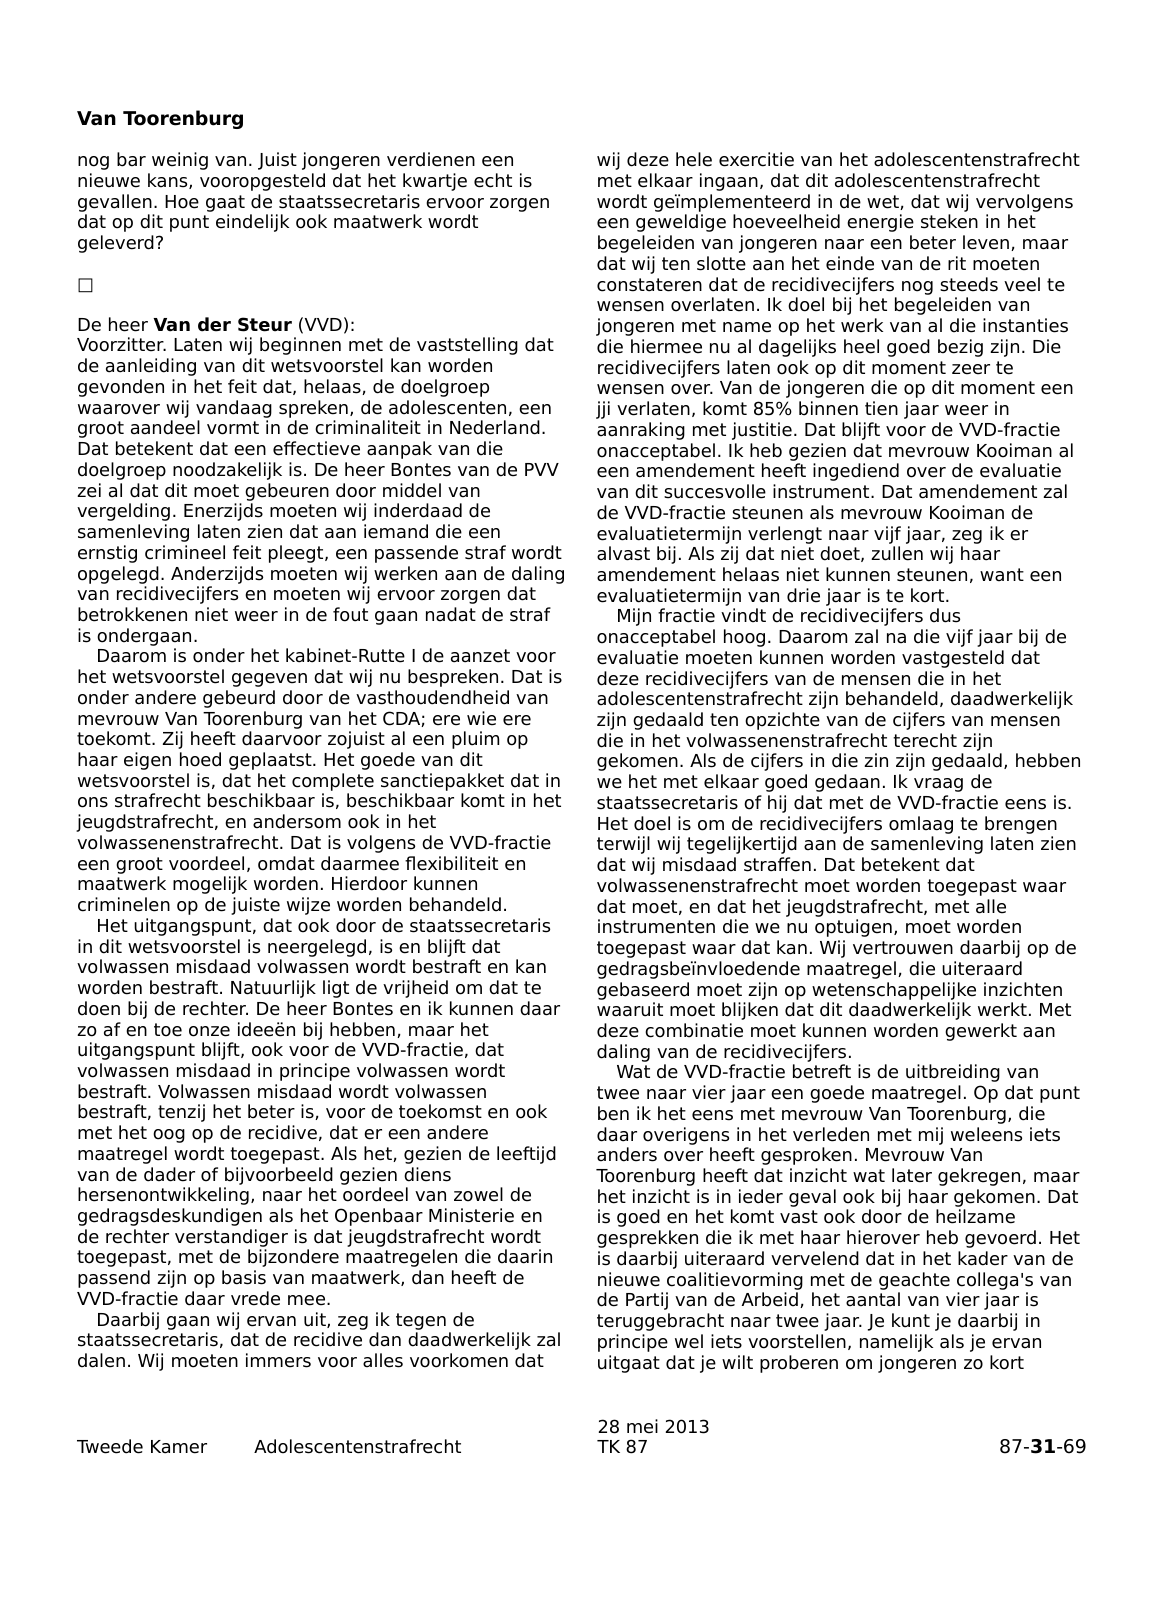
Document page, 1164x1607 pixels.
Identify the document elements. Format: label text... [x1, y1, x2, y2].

text □ [77, 274, 567, 294]
text Mijn fractie vindt de recidivecijfers dus onacceptabel hoog. Daarom zal na die vijf jaar bij de evaluatie moeten kunnen worden vastgesteld dat deze recidivecijfers van de mensen die in het adolescentenstrafrecht zijn behandeld, daadwerkelijk zijn gedaald ten opzichte van de cijfers van mensen die in het volwassenenstrafrecht terecht zijn gekomen. Als de cijfers in die zin zijn gedaald, hebben we het met elkaar goed gedaan. Ik vraag de staatssecretaris of hij dat met de VVD-fractie eens is. Het doel is om de recidivecijfers omlaag te brengen terwijl wij tegelijkertijd aan de samenleving laten zien dat wij misdaad straffen. Dat betekent dat volwassenenstrafrecht moet worden toegepast waar dat moet, en dat het jeugdstrafrecht, met alle instrumenten die we nu optuigen, moet worden toegepast waar dat kan. Wij vertrouwen daarbij op de gedragsbeïnvloedende maatregel, die uiteraard gebaseerd moet zijn op wetenschappelijke inzichten waaruit moet blijken dat dit daadwerkelijk werkt. Met deze combinatie moet kunnen worden gewerkt aan daling van de recidivecijfers. [596, 606, 1087, 1062]
text Het uitgangspunt, dat ook door de staatssecretaris in dit wetsvoorstel is neergelegd, is en blijft dat volwassen misdaad volwassen wordt bestraft en kan worden bestraft. Natuurlijk ligt de vrijheid om dat te doen bij de rechter. De heer Bontes en ik kunnen daar zo af en toe onze ideeën bij hebben, maar het uitgangspunt blijft, ook voor de VVD-fractie, dat volwassen misdaad in principe volwassen wordt bestraft. Volwassen misdaad wordt volwassen bestraft, tenzij het beter is, voor de toekomst en ook met het oog op de recidive, dat er een andere maatregel wordt toegepast. Als het, gezien de leeftijd van de dader of bijvoorbeeld gezien diens hersenontwikkeling, naar het oordeel van zowel de gedragsdeskundigen als het Openbaar Ministerie en de rechter verstandiger is dat jeugdstrafrecht wordt toegepast, met de bijzondere maatregelen die daarin passend zijn op basis van maatwerk, dan heeft de VVD-fractie daar vrede mee. [77, 916, 567, 1309]
text wij deze hele exercitie van het adolescentenstrafrecht met elkaar ingaan, dat dit adolescentenstrafrecht wordt geïmplementeerd in de wet, dat wij vervolgens een geweldige hoeveelheid energie steken in het begeleiden van jongeren naar een beter leven, maar dat wij ten slotte aan het einde van de rit moeten constateren dat de recidivecijfers nog steeds veel te wensen overlaten. Ik doel bij het begeleiden van jongeren met name op het werk van al die instanties die hiermee nu al dagelijks heel goed bezig zijn. Die recidivecijfers laten ook op dit moment zeer te wensen over. Van de jongeren die op dit moment een jji verlaten, komt 85% binnen tien jaar weer in aanraking met justitie. Dat blijft voor de VVD-fractie onacceptabel. Ik heb gezien dat mevrouw Kooiman al een amendement heeft ingediend over de evaluatie van dit succesvolle instrument. Dat amendement zal de VVD-fractie steunen als mevrouw Kooiman de evaluatietermijn verlengt naar vijf jaar, zeg ik er alvast bij. Als zij dat niet doet, zullen wij haar amendement helaas niet kunnen steunen, want een evaluatietermijn van drie jaar is te kort. [596, 150, 1087, 606]
text Wat de VVD-fractie betreft is de uitbreiding van twee naar vier jaar een goede maatregel. Op dat punt ben ik het eens met mevrouw Van Toorenburg, die daar overigens in het verleden met mij weleens iets anders over heeft gesproken. Mevrouw Van Toorenburg heeft dat inzicht wat later gekregen, maar het inzicht is in ieder geval ook bij haar gekomen. Dat is goed en het komt vast ook door de heilzame gesprekken die ik met haar hierover heb gevoerd. Het is daarbij uiteraard vervelend dat in het kader van de nieuwe coalitievorming met de geachte collega's van de Partij van de Arbeid, het aantal van vier jaar is teruggebracht naar twee jaar. Je kunt je daarbij in principe wel iets voorstellen, namelijk als je ervan uitgaat dat je wilt proberen om jongeren zo kort [596, 1062, 1087, 1373]
text Daarom is onder het kabinet-Rutte I de aanzet voor het wetsvoorstel gegeven dat wij nu bespreken. Dat is onder andere gebeurd door de vasthoudendheid van mevrouw Van Toorenburg van het CDA; ere wie ere toekomt. Zij heeft daarvoor zojuist al een pluim op haar eigen hoed geplaatst. Het goede van dit wetsvoorstel is, dat het complete sanctiepakket dat in ons strafrecht beschikbaar is, beschikbaar komt in het jeugdstrafrecht, en andersom ook in het volwassenenstrafrecht. Dat is volgens de VVD-fractie een groot voordeel, omdat daarmee flexibiliteit en maatwerk mogelijk worden. Hierdoor kunnen criminelen op de juiste wijze worden behandeld. [77, 646, 567, 916]
text Voorzitter. Laten wij beginnen met de vaststelling dat de aanleiding van dit wetsvoorstel kan worden gevonden in het feit dat, helaas, de doelgroep waarover wij vandaag spreken, de adolescenten, een groot aandeel vormt in de criminaliteit in Nederland. Dat betekent dat een effectieve aanpak van die doelgroep noodzakelijk is. De heer Bontes van de PVV zei al dat dit moet gebeuren door middel van vergelding. Enerzijds moeten wij inderdaad de samenleving laten zien dat aan iemand die een ernstig crimineel feit pleegt, een passende straf wordt opgelegd. Anderzijds moeten wij werken aan de daling van recidivecijfers en moeten wij ervoor zorgen dat betrokkenen niet weer in de fout gaan nadat de straf is ondergaan. [77, 335, 567, 646]
text De heer Van der Steur (VVD): [77, 314, 567, 335]
text nog bar weinig van. Juist jongeren verdienen een nieuwe kans, vooropgesteld dat het kwartje echt is gevallen. Hoe gaat de staatssecretaris ervoor zorgen dat op dit punt eindelijk ook maatwerk wordt geleverd? [77, 150, 567, 254]
text Daarbij gaan wij ervan uit, zeg ik tegen de staatssecretaris, dat de recidive dan daadwerkelijk zal dalen. Wij moeten immers voor alles voorkomen dat [77, 1309, 567, 1372]
